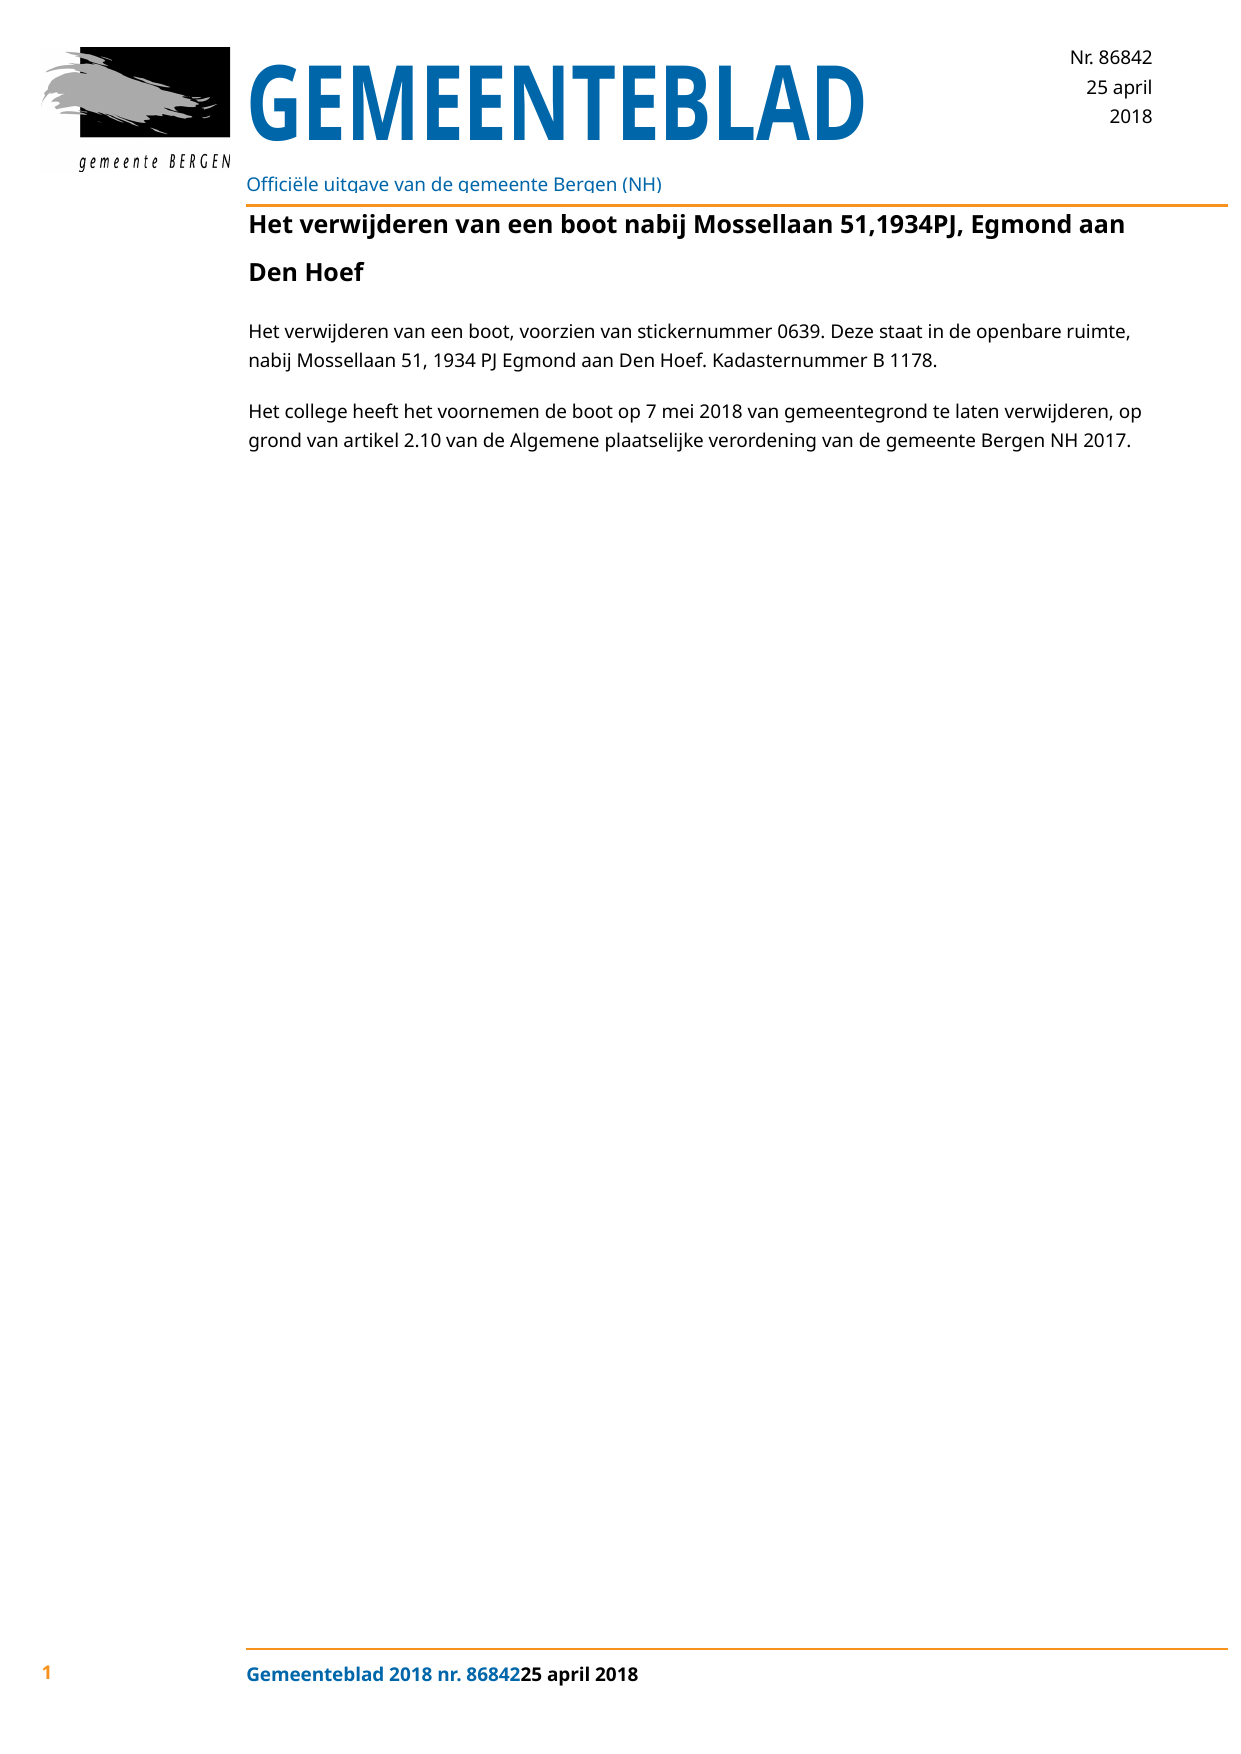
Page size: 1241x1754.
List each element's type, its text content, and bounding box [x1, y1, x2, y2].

picture [41, 47, 231, 172]
text Het verwijderen van een boot, voorzien van stickernummer 0639. Deze staat in de openbare ruimte, nabij Mossellaan 51, 1934 PJ Egmond aan Den Hoef. Kadasternummer B 1178. [248, 318, 1152, 373]
text Het verwijderen van een boot nabij Mossellaan 51,1934PJ, Egmond aan Den Hoef [248, 207, 1152, 288]
text Het college heeft het voornemen de boot op 7 mei 2018 van gemeentegrond te laten verwijderen, op grond van artikel 2.10 van de Algemene plaatselijke verordening van de gemeente Bergen NH 2017. [248, 398, 1152, 453]
